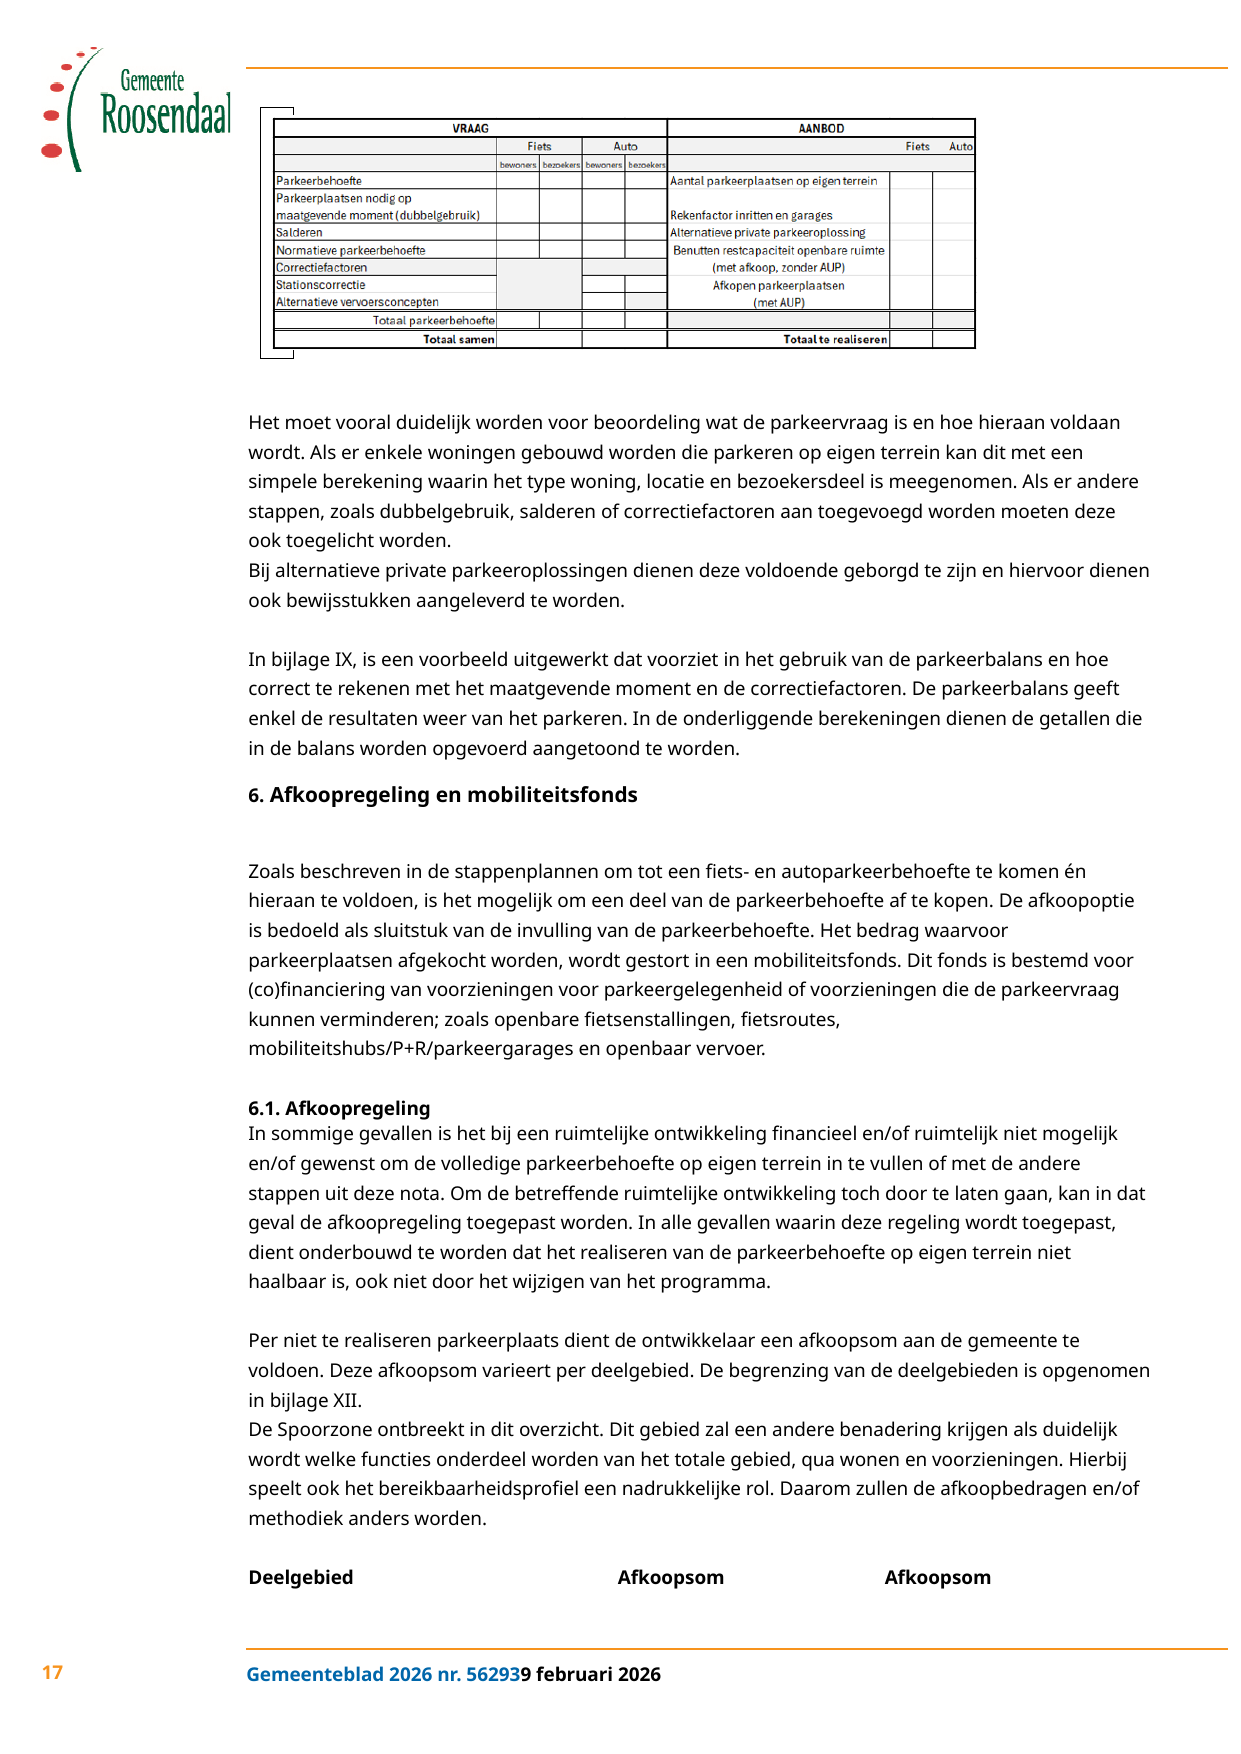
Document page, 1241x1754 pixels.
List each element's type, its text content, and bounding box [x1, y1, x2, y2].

table_header Afkoopsom [885, 1564, 1152, 1590]
text 6.1. Afkoopregeling [248, 1095, 1152, 1121]
text Zoals beschreven in de stappenplannen om tot een fiets- en autoparkeerbehoefte te komen én hieraan te voldoen, is het mogelijk om een deel van de parkeerbehoefte af te kopen. De afkoopoptie is bedoeld als sluitstuk van de invulling van de parkeerbehoefte. Het bedrag waarvoor parkeerplaatsen afgekocht worden, wordt gestort in een mobiliteitsfonds. Dit fonds is bestemd voor (co)financiering van voorzieningen voor parkeergelegenheid of voorzieningen die de parkeervraag kunnen verminderen; zoals openbare fietsenstallingen, fietsroutes, mobiliteitshubs/P+R/parkeergarages en openbaar vervoer. [248, 858, 1152, 1061]
table_header Deelgebied [248, 1564, 618, 1590]
text In bijlage IX, is een voorbeeld uitgewerkt dat voorziet in het gebruik van de parkeerbalans en hoe correct te rekenen met het maatgevende moment en de correctiefactoren. De parkeerbalans geeft enkel de resultaten weer van het parkeren. In de onderliggende berekeningen dienen de getallen die in de balans worden opgevoerd aangetoond te worden. [248, 646, 1152, 761]
text Bij alternatieve private parkeeroplossingen dienen deze voldoende geborgd te zijn en hiervoor dienen ook bewijsstukken aangeleverd te worden. [248, 557, 1152, 613]
text De Spoorzone ontbreekt in dit overzicht. Dit gebied zal een andere benadering krijgen als duidelijk wordt welke functies onderdeel worden van het totale gebied, qua wonen en voorzieningen. Hierbij speelt ook het bereikbaarheidsprofiel een nadrukkelijke rol. Daarom zullen de afkoopbedragen en/of methodiek anders worden. [248, 1416, 1152, 1531]
text 6. Afkoopregeling en mobiliteitsfonds [248, 780, 1152, 809]
text In sommige gevallen is het bij een ruimtelijke ontwikkeling financieel en/of ruimtelijk niet mogelijk en/of gewenst om de volledige parkeerbehoefte op eigen terrein in te vullen of met de andere stappen uit deze nota. Om de betreffende ruimtelijke ontwikkeling toch door te laten gaan, kan in dat geval de afkoopregeling toegepast worden. In alle gevallen waarin deze regeling wordt toegepast, dient onderbouwd te worden dat het realiseren van de parkeerbehoefte op eigen terrein niet haalbaar is, ook niet door het wijzigen van het programma. [248, 1121, 1152, 1294]
table_header Afkoopsom [618, 1564, 884, 1590]
text Het moet vooral duidelijk worden voor beoordeling wat de parkeervraag is en hoe hieraan voldaan wordt. Als er enkele woningen gebouwd worden die parkeren op eigen terrein kan dit met een simpele berekening waarin het type woning, locatie en bezoekersdeel is meegenomen. Als er andere stappen, zoals dubbelgebruik, salderen of correctiefactoren aan toegevoegd worden moeten deze ook toegelicht worden. [248, 409, 1152, 553]
picture [268, 115, 978, 350]
picture [41, 47, 231, 172]
text Per niet te realiseren parkeerplaats dient de ontwikkelaar een afkoopsom aan de gemeente te voldoen. Deze afkoopsom varieert per deelgebied. De begrenzing van de deelgebieden is opgenomen in bijlage XII. [248, 1328, 1152, 1412]
